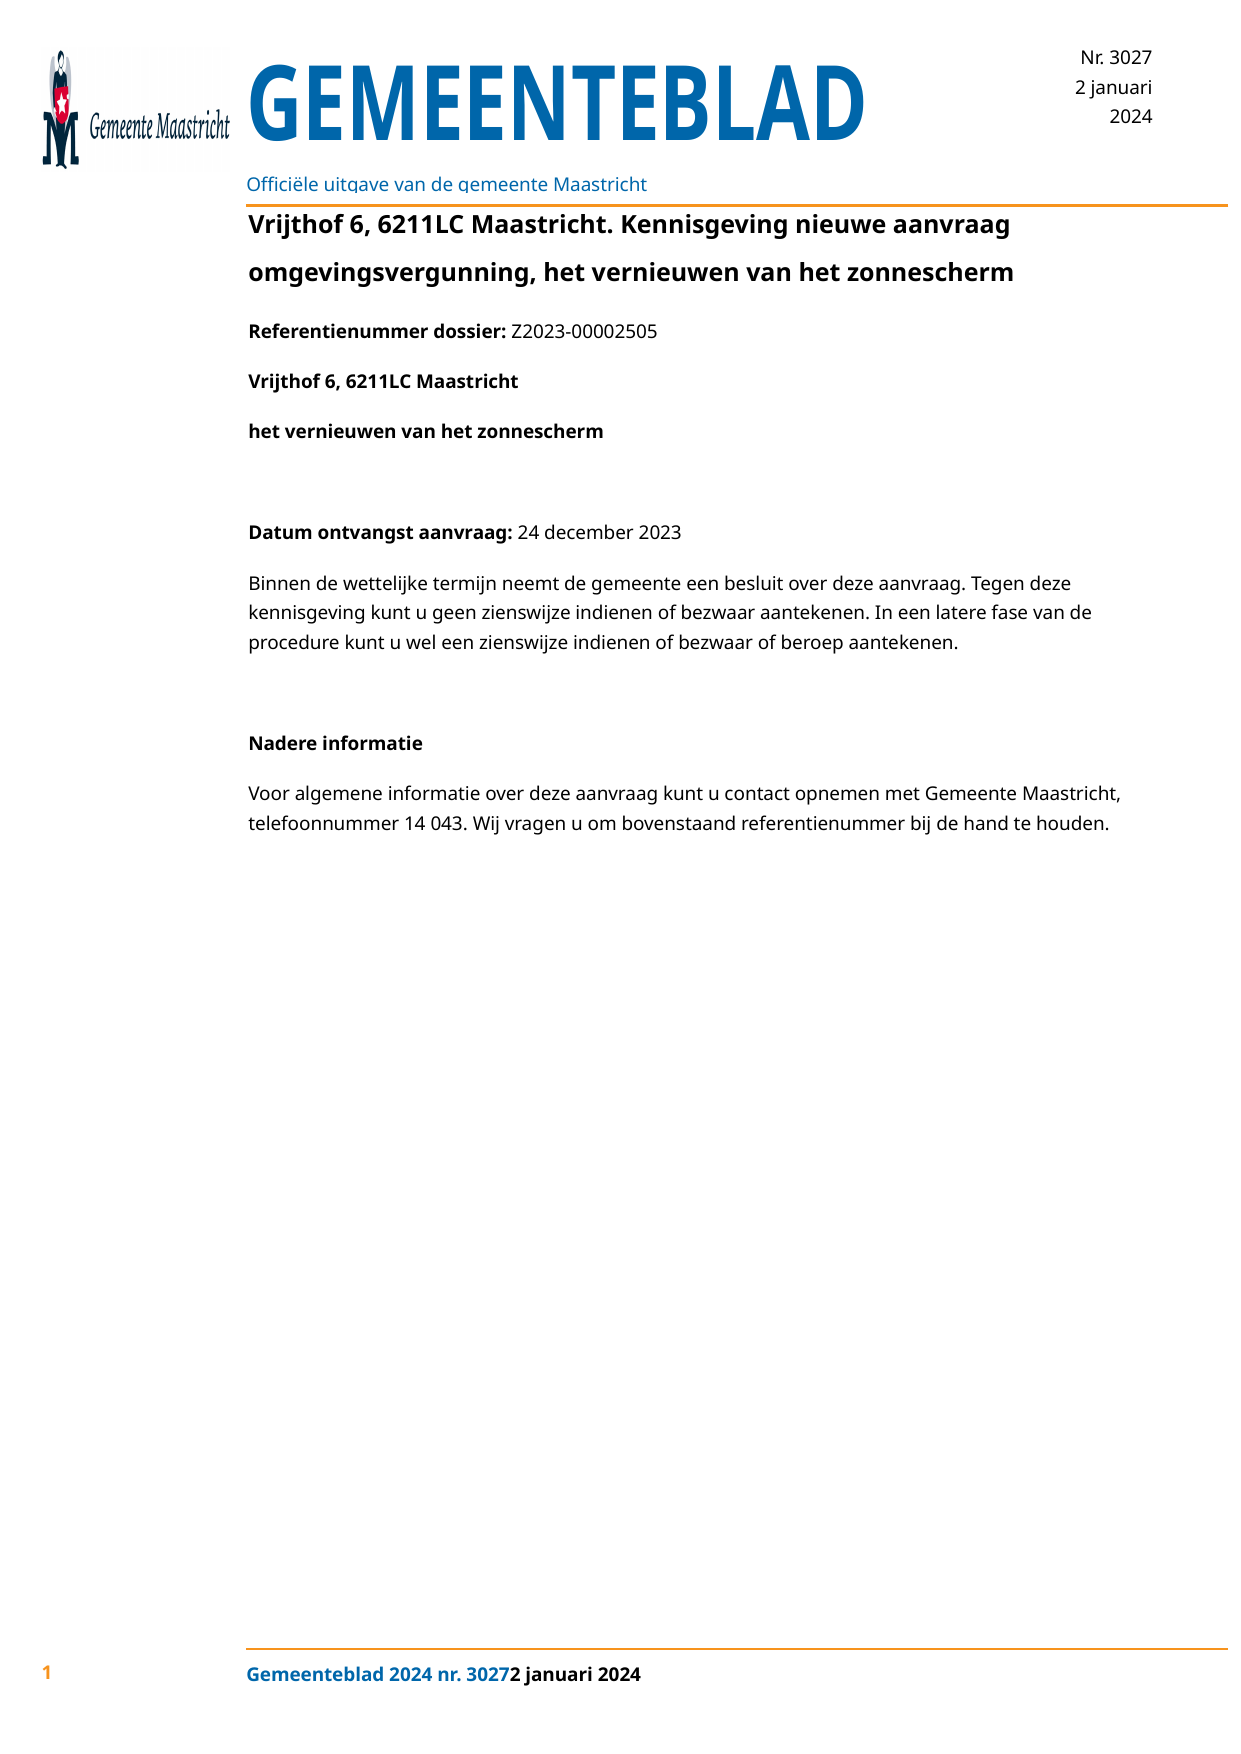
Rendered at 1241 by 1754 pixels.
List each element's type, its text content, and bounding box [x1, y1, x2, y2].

text Vrijthof 6, 6211LC Maastricht. Kennisgeving nieuwe aanvraag omgevingsvergunning, het vernieuwen van het zonnescherm [248, 207, 1152, 288]
text Vrijthof 6, 6211LC Maastricht [248, 368, 1152, 394]
text Nadere informatie [248, 730, 1152, 756]
text Referentienummer dossier: Z2023-00002505 [248, 318, 1152, 344]
text Datum ontvangst aanvraag: 24 december 2023 [248, 519, 1152, 545]
text het vernieuwen van het zonnescherm [248, 419, 1152, 444]
text Binnen de wettelijke termijn neemt de gemeente een besluit over deze aanvraag. Tegen deze kennisgeving kunt u geen zienswijze indienen of bezwaar aantekenen. In een latere fase van de procedure kunt u wel een zienswijze indienen of bezwaar of beroep aantekenen. [248, 570, 1152, 655]
picture [41, 47, 231, 172]
text Voor algemene informatie over deze aanvraag kunt u contact opnemen met Gemeente Maastricht, telefoonnummer 14 043. Wij vragen u om bovenstaand referentienummer bij de hand te houden. [248, 780, 1152, 836]
